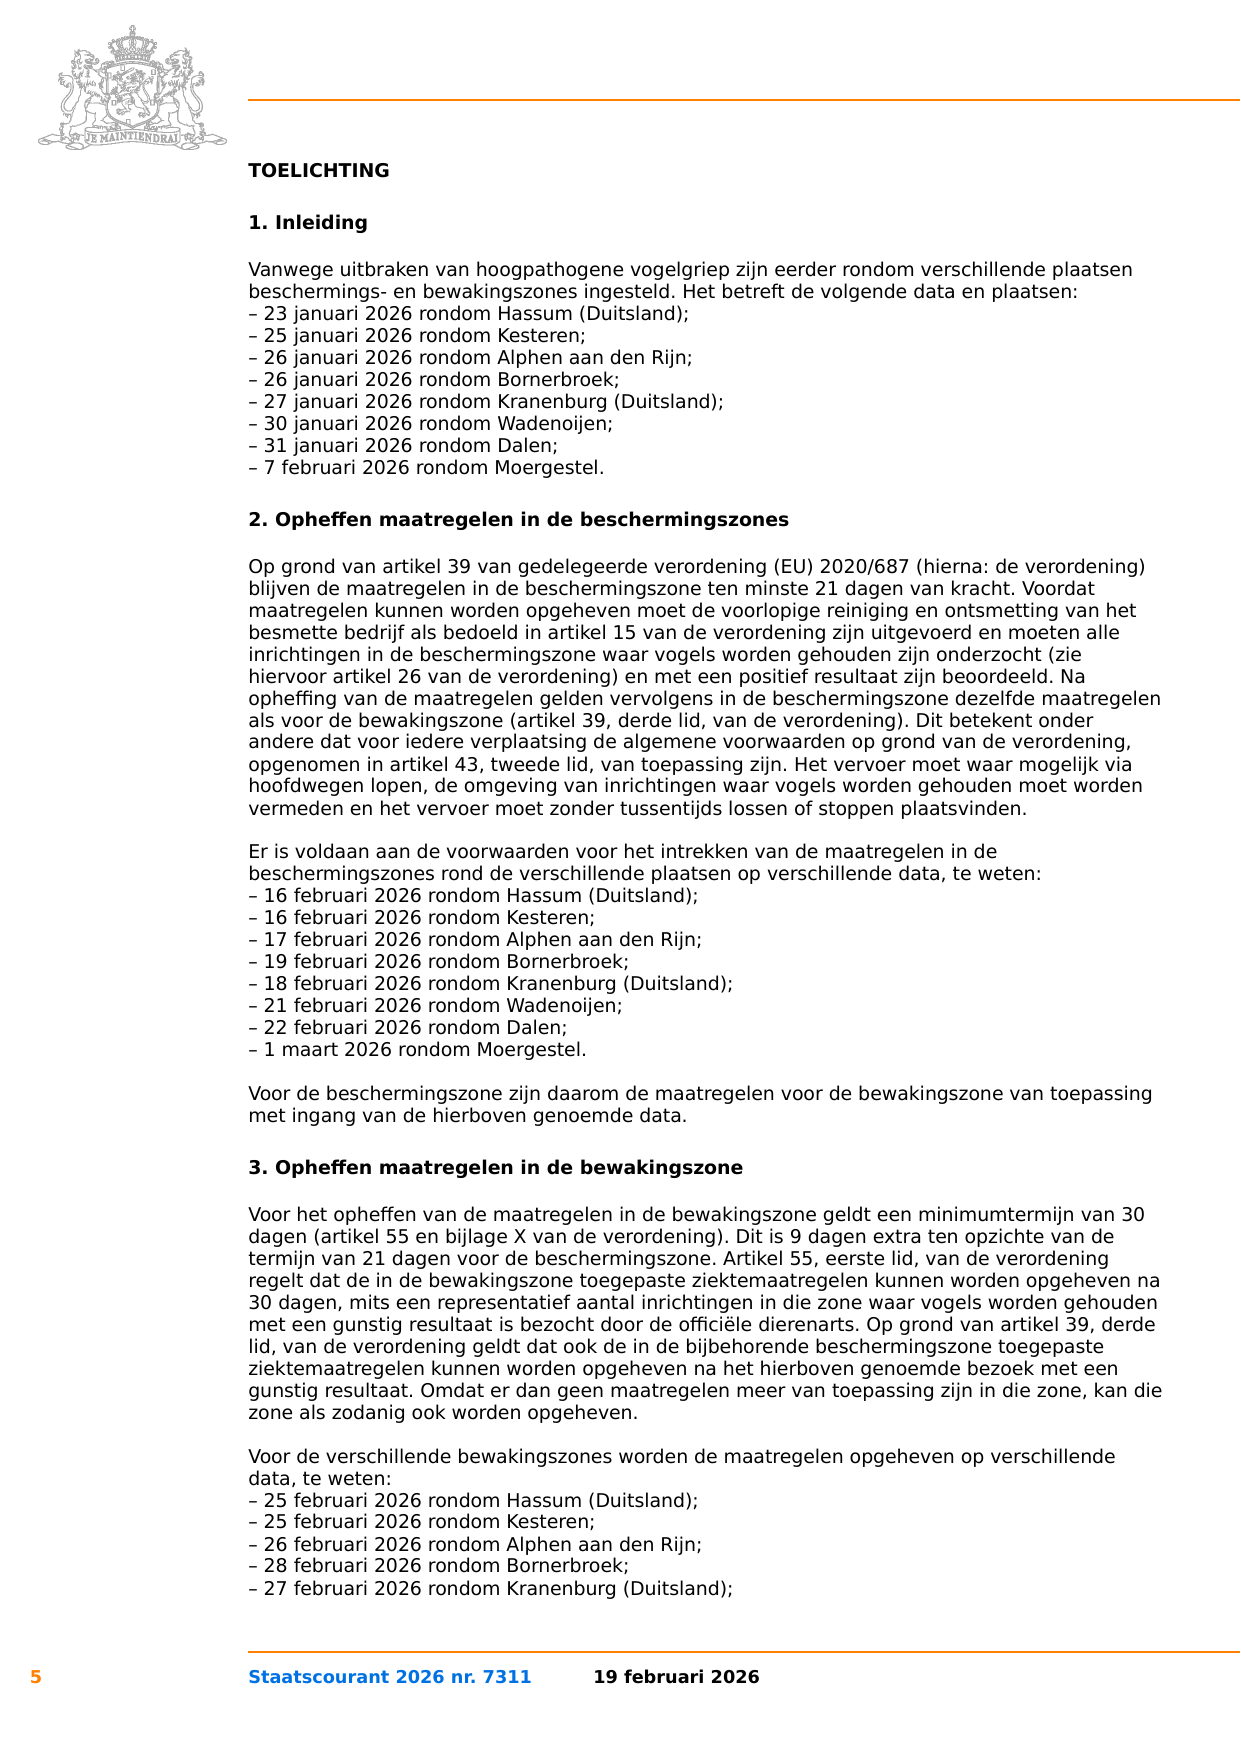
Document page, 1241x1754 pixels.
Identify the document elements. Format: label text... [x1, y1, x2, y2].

text – 18 februari 2026 rondom Kranenburg (Duitsland); [248, 973, 1163, 995]
text – 17 februari 2026 rondom Alphen aan den Rijn; [248, 929, 1163, 951]
subtitle 1. Inleiding [248, 212, 1163, 234]
text – 26 januari 2026 rondom Alphen aan den Rijn; [248, 347, 1163, 369]
text Voor de beschermingszone zijn daarom de maatregelen voor de bewakingszone van toepassing met ingang van de hierboven genoemde data. [248, 1083, 1163, 1127]
text – 26 januari 2026 rondom Bornerbroek; [248, 369, 1163, 391]
text – 7 februari 2026 rondom Moergestel. [248, 457, 1163, 479]
subtitle TOELICHTING [248, 160, 1163, 182]
text Op grond van artikel 39 van gedelegeerde verordening (EU) 2020/687 (hierna: de verordening) blijven de maatregelen in de beschermingszone ten minste 21 dagen van kracht. Voordat maatregelen kunnen worden opgeheven moet de voorlopige reiniging en ontsmetting van het besmette bedrijf als bedoeld in artikel 15 van de verordening zijn uitgevoerd en moeten alle inrichtingen in de beschermingszone waar vogels worden gehouden zijn onderzocht (zie hiervoor artikel 26 van de verordening) en met een positief resultaat zijn beoordeeld. Na opheffing van de maatregelen gelden vervolgens in de beschermingszone dezelfde maatregelen als voor de bewakingszone (artikel 39, derde lid, van de verordening). Dit betekent onder andere dat voor iedere verplaatsing de algemene voorwaarden op grond van de verordening, opgenomen in artikel 43, tweede lid, van toepassing zijn. Het vervoer moet waar mogelijk via hoofdwegen lopen, de omgeving van inrichtingen waar vogels worden gehouden moet worden vermeden en het vervoer moet zonder tussentijds lossen of stoppen plaatsvinden. [248, 556, 1163, 819]
text – 16 februari 2026 rondom Kesteren; [248, 907, 1163, 929]
text Vanwege uitbraken van hoogpathogene vogelgriep zijn eerder rondom verschillende plaatsen beschermings- en bewakingszones ingesteld. Het betreft de volgende data en plaatsen: [248, 259, 1163, 303]
text – 16 februari 2026 rondom Hassum (Duitsland); [248, 885, 1163, 907]
text – 25 februari 2026 rondom Kesteren; [248, 1511, 1163, 1533]
text – 28 februari 2026 rondom Bornerbroek; [248, 1555, 1163, 1577]
text – 22 februari 2026 rondom Dalen; [248, 1017, 1163, 1039]
text Voor het opheffen van de maatregelen in de bewakingszone geldt een minimumtermijn van 30 dagen (artikel 55 en bijlage X van de verordening). Dit is 9 dagen extra ten opzichte van de termijn van 21 dagen voor de beschermingszone. Artikel 55, eerste lid, van de verordening regelt dat de in de bewakingszone toegepaste ziektemaatregelen kunnen worden opgeheven na 30 dagen, mits een representatief aantal inrichtingen in die zone waar vogels worden gehouden met een gunstig resultaat is bezocht door de officiële dierenarts. Op grond van artikel 39, derde lid, van de verordening geldt dat ook de in de bijbehorende beschermingszone toegepaste ziektemaatregelen kunnen worden opgeheven na het hierboven genoemde bezoek met een gunstig resultaat. Omdat er dan geen maatregelen meer van toepassing zijn in die zone, kan die zone als zodanig ook worden opgeheven. [248, 1204, 1163, 1424]
text – 25 januari 2026 rondom Kesteren; [248, 325, 1163, 347]
text – 26 februari 2026 rondom Alphen aan den Rijn; [248, 1533, 1163, 1555]
picture [38, 25, 227, 150]
text – 21 februari 2026 rondom Wadenoijen; [248, 995, 1163, 1017]
text – 19 februari 2026 rondom Bornerbroek; [248, 951, 1163, 973]
subtitle 2. Opheffen maatregelen in de beschermingszones [248, 509, 1163, 531]
text – 31 januari 2026 rondom Dalen; [248, 435, 1163, 457]
text – 27 januari 2026 rondom Kranenburg (Duitsland); [248, 391, 1163, 413]
text – 25 februari 2026 rondom Hassum (Duitsland); [248, 1489, 1163, 1511]
text Er is voldaan aan de voorwaarden voor het intrekken van de maatregelen in de beschermingszones rond de verschillende plaatsen op verschillende data, te weten: [248, 841, 1163, 885]
text – 1 maart 2026 rondom Moergestel. [248, 1039, 1163, 1061]
text Voor de verschillende bewakingszones worden de maatregelen opgeheven op verschillende data, te weten: [248, 1446, 1163, 1489]
text – 23 januari 2026 rondom Hassum (Duitsland); [248, 303, 1163, 325]
text – 30 januari 2026 rondom Wadenoijen; [248, 413, 1163, 435]
subtitle 3. Opheffen maatregelen in de bewakingszone [248, 1157, 1163, 1179]
text – 27 februari 2026 rondom Kranenburg (Duitsland); [248, 1577, 1163, 1599]
